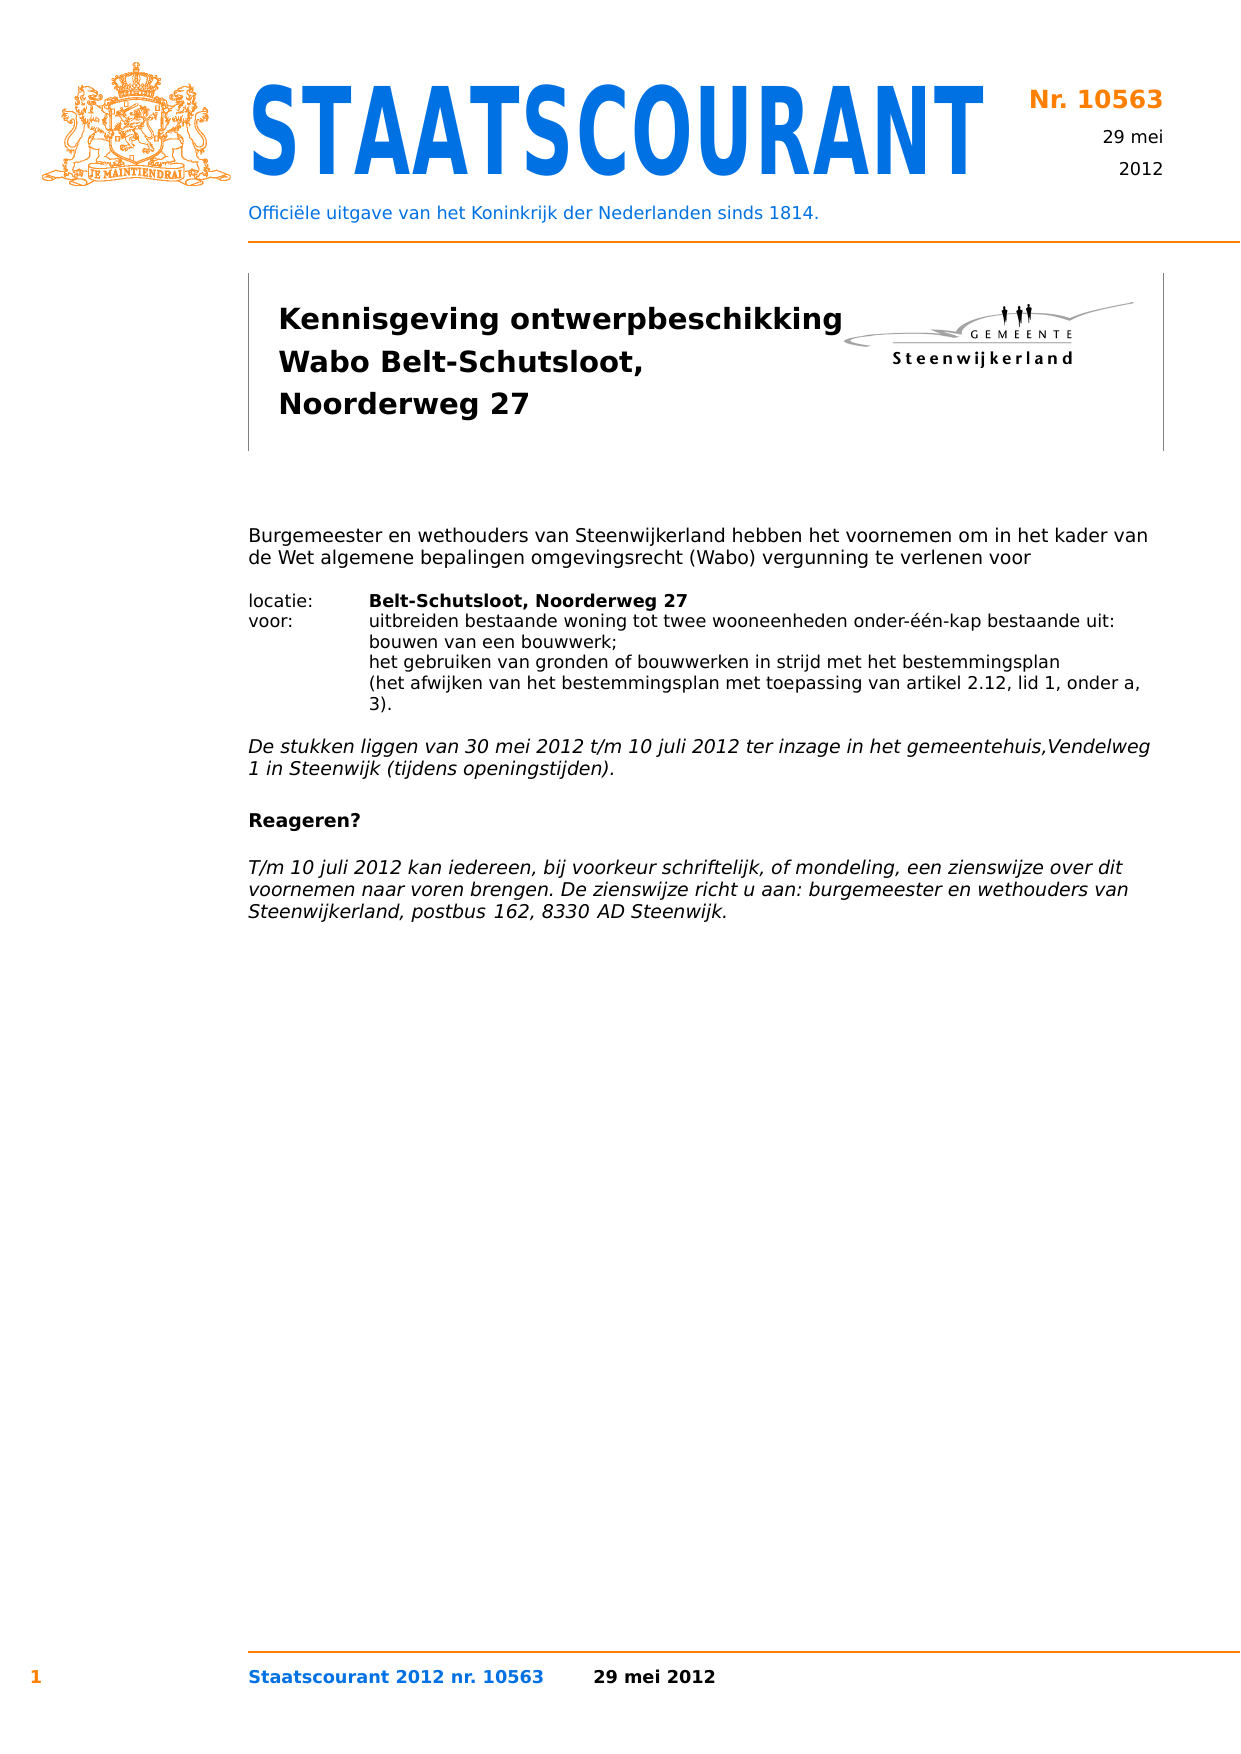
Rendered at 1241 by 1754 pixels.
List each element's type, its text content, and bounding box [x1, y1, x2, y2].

text De stukken liggen van 30 mei 2012 t/m 10 juli 2012 ter inzage in het gemeentehuis,Vendelweg 1 in Steenwijk (tijdens openingstijden). [248, 736, 1163, 780]
text Burgemeester en wethouders van Steenwijkerland hebben het voornemen om in het kader van de Wet algemene bepalingen omgevingsrecht (Wabo) vergunning te verlenen voor [248, 525, 1163, 569]
table_cell bouwen van een bouwwerk; [363, 632, 1163, 652]
subtitle Reageren? [248, 810, 1163, 832]
table_header locatie: [248, 591, 363, 611]
table_header [25, 62, 248, 241]
table_cell [248, 632, 363, 652]
table_cell het gebruiken van gronden of bouwwerken in strijd met het bestemmingsplan [363, 653, 1163, 673]
table_cell [248, 653, 363, 673]
table_header Nr. 10563 [998, 62, 1240, 121]
table_header Belt-Schutsloot, Noorderweg 27 [363, 591, 1163, 611]
text T/m 10 juli 2012 kan iedereen, bij voorkeur schriftelijk, of mondeling, een zienswijze over dit voornemen naar voren brengen. De zienswijze richt u aan: burgemeester en wethouders van Steenwijkerland, postbus 162, 8330 AD Steenwijk. [248, 857, 1163, 923]
table_cell 2012 [998, 153, 1240, 203]
table_cell uitbreiden bestaande woning tot twee wooneenheden onder-één-kap bestaande uit: [363, 611, 1163, 632]
table_cell (het afwijken van het bestemmingsplan met toepassing van artikel 2.12, lid 1, onder a, 3). [363, 673, 1163, 714]
subtitle Kennisgeving ontwerpbeschikking Wabo Belt-Schutsloot, Noorderweg 27 [249, 273, 1163, 451]
table_cell [248, 673, 363, 714]
table_cell 29 mei [998, 121, 1240, 153]
table_cell voor: [248, 611, 363, 632]
table_cell Officiële uitgave van het Koninkrijk der Nederlanden sinds 1814. [248, 203, 1240, 241]
table_header STAATSCOURANT [248, 62, 998, 203]
picture [41, 62, 231, 186]
picture [844, 302, 1134, 368]
